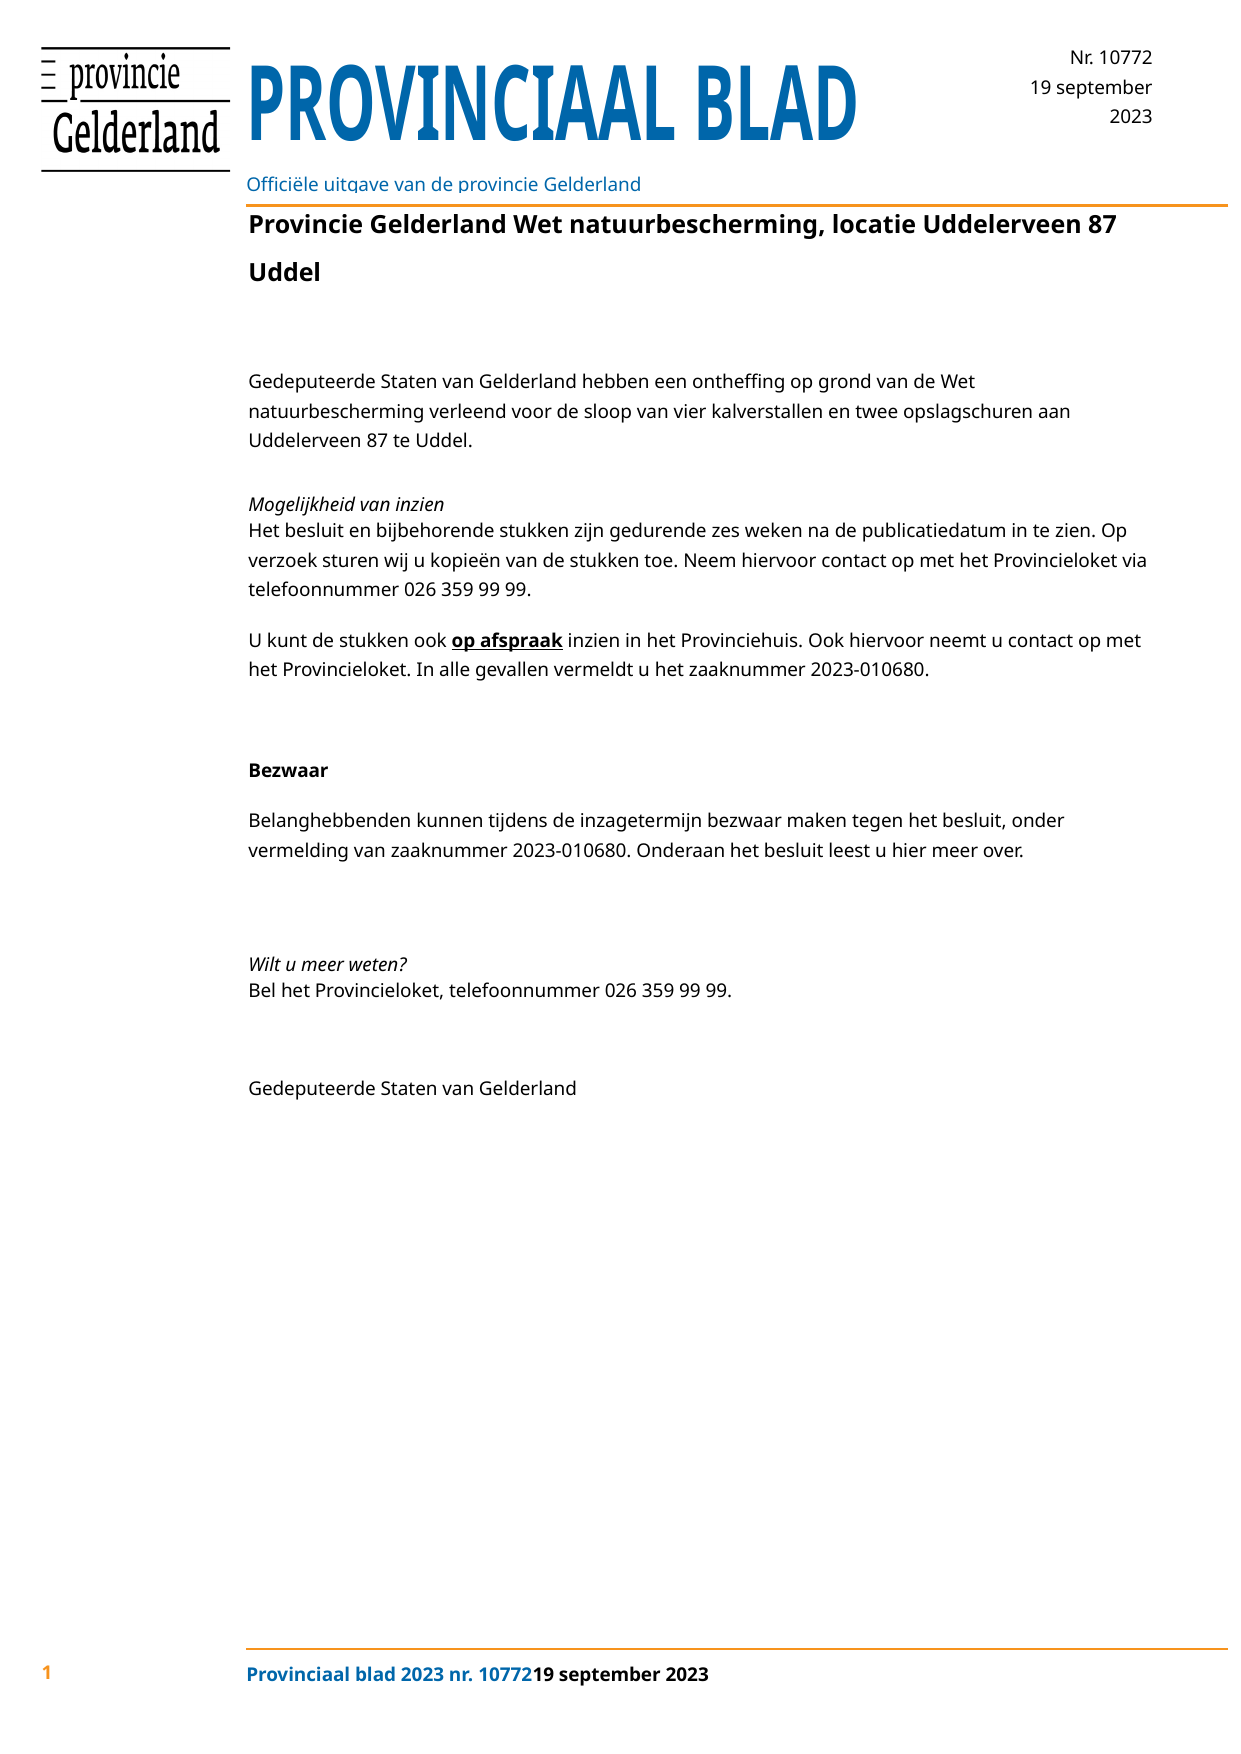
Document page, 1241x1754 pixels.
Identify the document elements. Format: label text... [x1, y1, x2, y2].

text Belanghebbenden kunnen tijdens de inzagetermijn bezwaar maken tegen het besluit, onder vermelding van zaaknummer 2023-010680. Onderaan het besluit leest u hier meer over. [248, 808, 1152, 863]
text Bel het Provincieloket, telefoonnummer 026 359 99 99. [248, 977, 1152, 1003]
text Wilt u meer weten? [248, 952, 1152, 977]
text Provincie Gelderland Wet natuurbescherming, locatie Uddelerveen 87 Uddel [248, 207, 1152, 288]
text Bezwaar [248, 757, 1152, 783]
text Gedeputeerde Staten van Gelderland hebben een ontheffing op grond van de Wet natuurbescherming verleend voor de sloop van vier kalverstallen en twee opslagschuren aan Uddelerveen 87 te Uddel. [248, 368, 1152, 453]
picture [41, 47, 231, 172]
text Het besluit en bijbehorende stukken zijn gedurende zes weken na de publicatiedatum in te zien. Op verzoek sturen wij u kopieën van de stukken toe. Neem hiervoor contact op met het Provincieloket via telefoonnummer 026 359 99 99. [248, 517, 1152, 602]
text U kunt de stukken ook op afspraak inzien in het Provinciehuis. Ook hiervoor neemt u contact op met het Provincieloket. In alle gevallen vermeldt u het zaaknummer 2023-010680. [248, 627, 1152, 682]
text Mogelijkheid van inzien [248, 491, 1152, 517]
text Gedeputeerde Staten van Gelderland [248, 1076, 1152, 1101]
